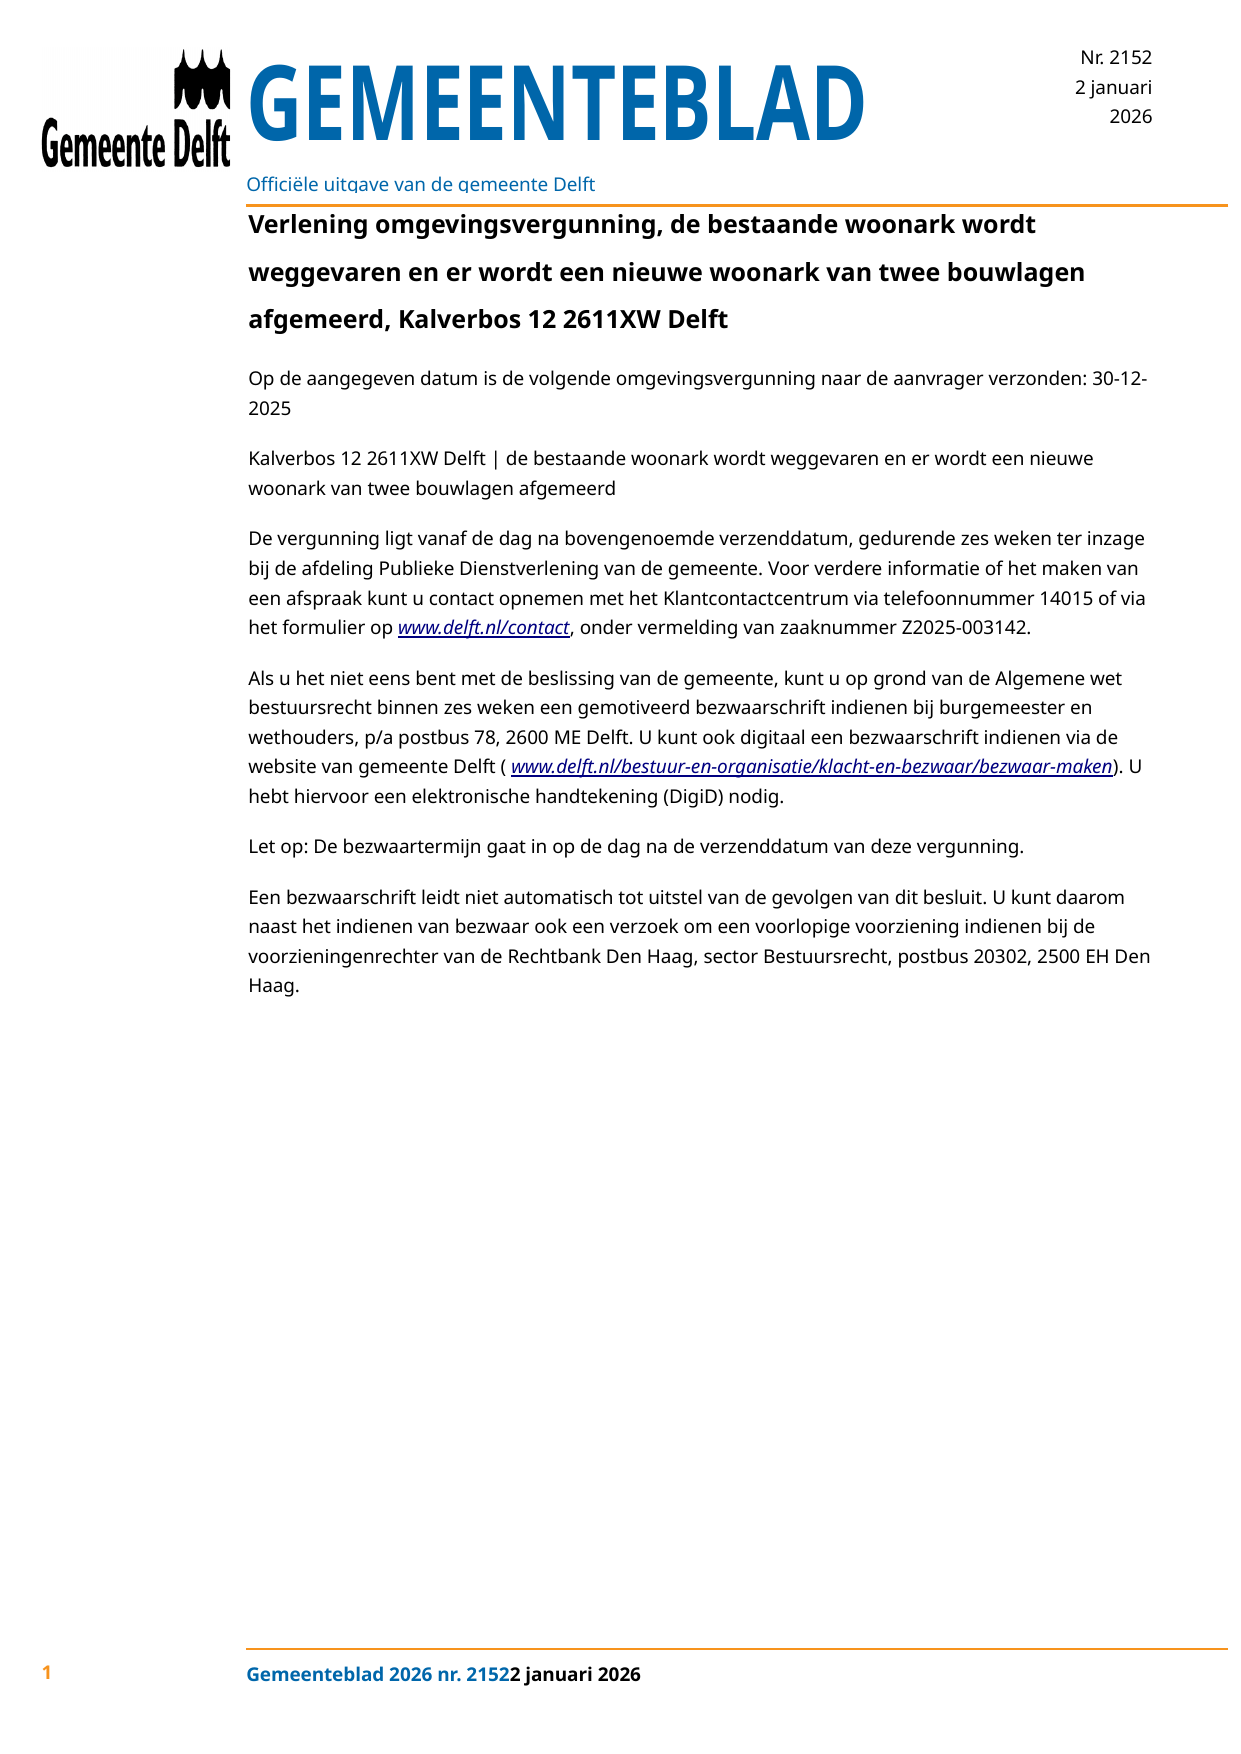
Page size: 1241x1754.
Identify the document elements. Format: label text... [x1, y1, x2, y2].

text Verlening omgevingsvergunning, de bestaande woonark wordt weggevaren en er wordt een nieuwe woonark van twee bouwlagen afgemeerd, Kalverbos 12 2611XW Delft [248, 207, 1152, 336]
text Kalverbos 12 2611XW Delft | de bestaande woonark wordt weggevaren en er wordt een nieuwe woonark van twee bouwlagen afgemeerd [248, 446, 1152, 501]
text Op de aangegeven datum is de volgende omgevingsvergunning naar de aanvrager verzonden: 30-12-2025 [248, 366, 1152, 421]
picture [41, 47, 231, 172]
text Een bezwaarschrift leidt niet automatisch tot uitstel van de gevolgen van dit besluit. U kunt daarom naast het indienen van bezwaar ook een verzoek om een voorlopige voorziening indienen bij de voorzieningenrechter van de Rechtbank Den Haag, sector Bestuursrecht, postbus 20302, 2500 EH Den Haag. [248, 884, 1152, 998]
text Als u het niet eens bent met de beslissing van de gemeente, kunt u op grond van de Algemene wet bestuursrecht binnen zes weken een gemotiveerd bezwaarschrift indienen bij burgemeester en wethouders, p/a postbus 78, 2600 ME Delft. U kunt ook digitaal een bezwaarschrift indienen via de website van gemeente Delft ( www.delft.nl/bestuur-en-organisatie/klacht-en-bezwaar/bezwaar-maken). U hebt hiervoor een elektronische handtekening (DigiD) nodig. [248, 665, 1152, 809]
text Let op: De bezwaartermijn gaat in op de dag na de verzenddatum van deze vergunning. [248, 833, 1152, 859]
text De vergunning ligt vanaf de dag na bovengenoemde verzenddatum, gedurende zes weken ter inzage bij de afdeling Publieke Dienstverlening van de gemeente. Voor verdere informatie of het maken van een afspraak kunt u contact opnemen met het Klantcontactcentrum via telefoonnummer 14015 of via het formulier op www.delft.nl/contact, onder vermelding van zaaknummer Z2025-003142. [248, 526, 1152, 640]
